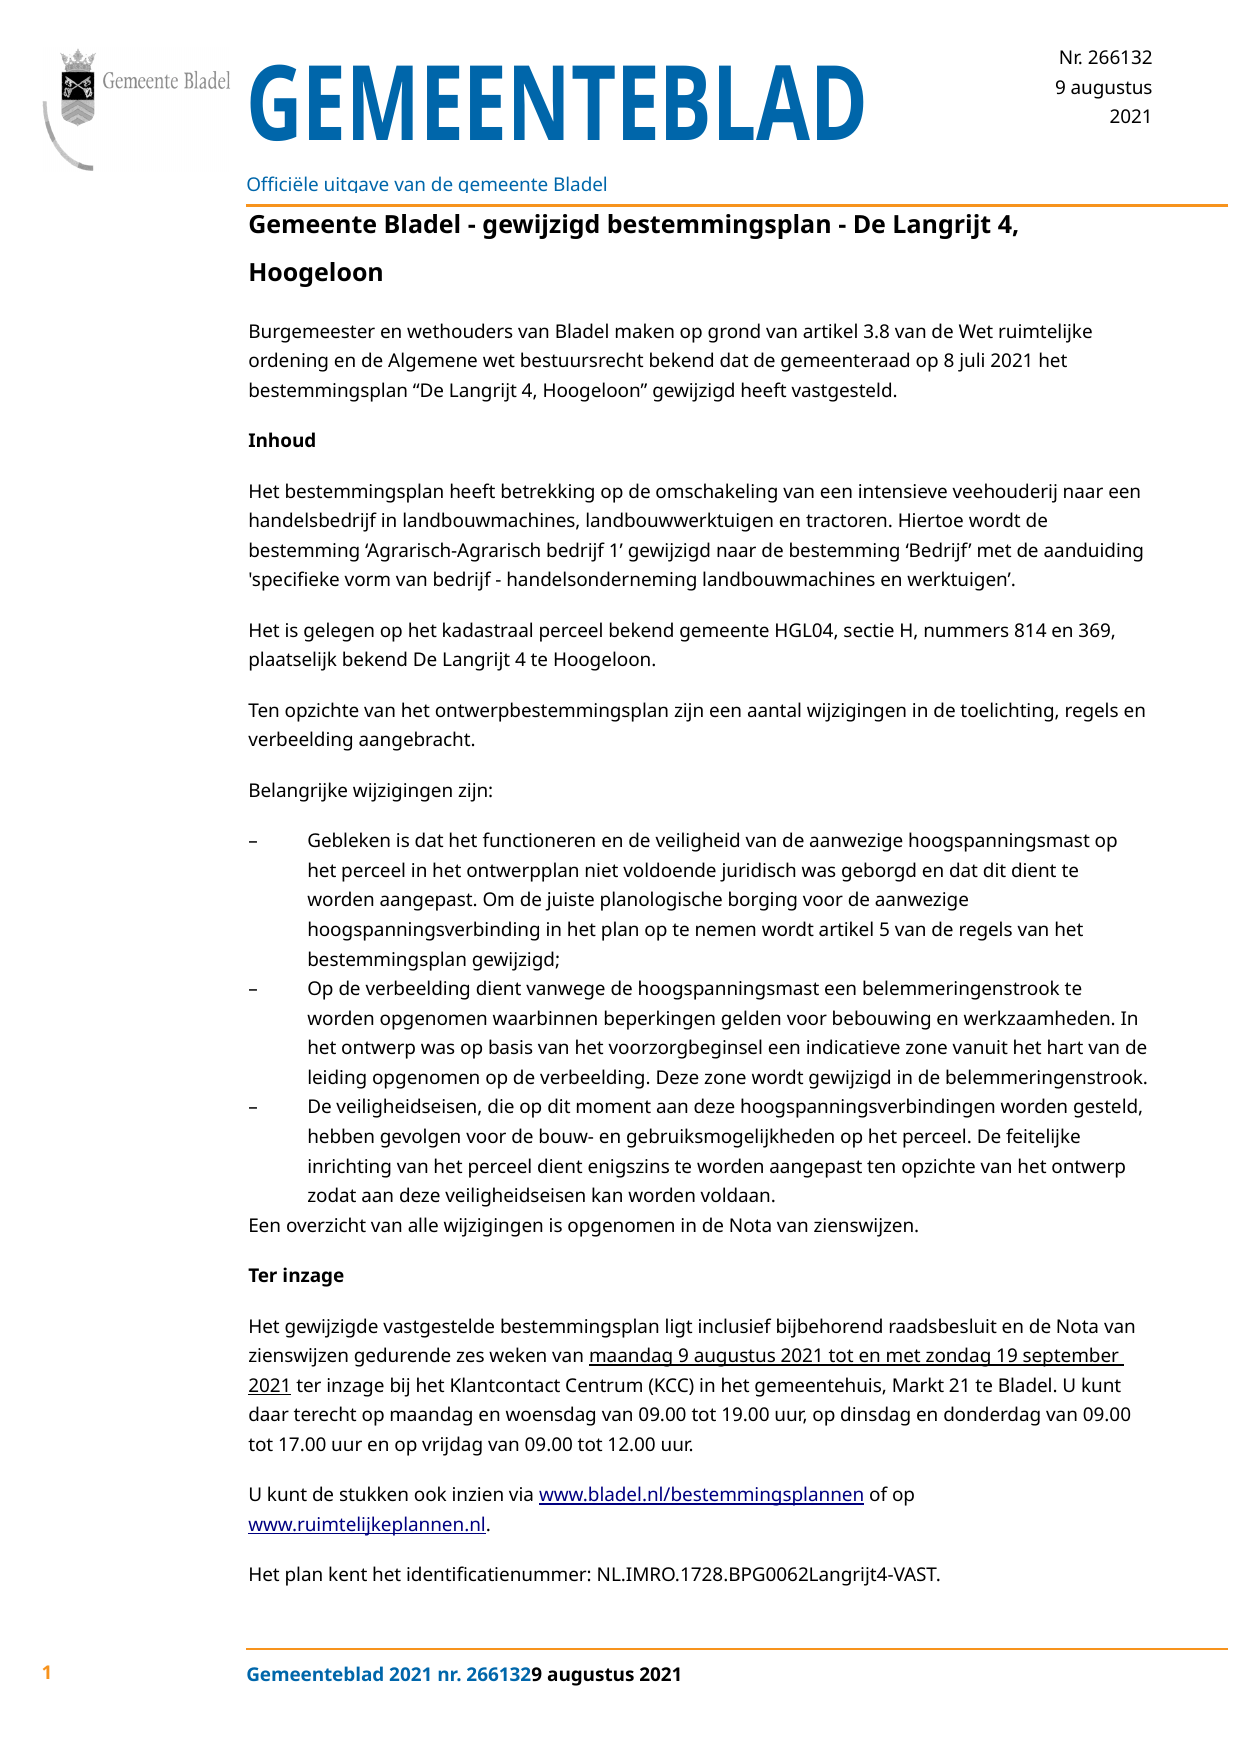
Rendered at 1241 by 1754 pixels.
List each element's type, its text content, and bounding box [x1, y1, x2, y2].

text Gemeente Bladel - gewijzigd bestemmingsplan - De Langrijt 4, Hoogeloon [248, 207, 1152, 288]
text Ten opzichte van het ontwerpbestemmingsplan zijn een aantal wijzigingen in de toelichting, regels en verbeelding aangebracht. [248, 697, 1152, 752]
text Inhoud [248, 427, 1152, 453]
text Belangrijke wijzigingen zijn: [248, 777, 1152, 803]
text Een overzicht van alle wijzigingen is opgenomen in de Nota van zienswijzen. [248, 1212, 1152, 1238]
text Burgemeester en wethouders van Bladel maken op grond van artikel 3.8 van de Wet ruimtelijke ordening en de Algemene wet bestuursrecht bekend dat de gemeenteraad op 8 juli 2021 het bestemmingsplan “De Langrijt 4, Hoogeloon” gewijzigd heeft vastgesteld. [248, 318, 1152, 403]
list Op de verbeelding dient vanwege de hoogspanningsmast een belemmeringenstrook te worden opgenomen waarbinnen beperkingen gelden voor bebouwing en werkzaamheden. In het ontwerp was op basis van het voorzorgbeginsel een indicatieve zone vanuit het hart van de leiding opgenomen op de verbeelding. Deze zone wordt gewijzigd in de belemmeringenstrook. [248, 975, 1152, 1090]
text U kunt de stukken ook inzien via www.bladel.nl/bestemmingsplannen of op www.ruimtelijkeplannen.nl. [248, 1482, 1152, 1537]
text Het bestemmingsplan heeft betrekking op de omschakeling van een intensieve veehouderij naar een handelsbedrijf in landbouwmachines, landbouwwerktuigen en tractoren. Hiertoe wordt de bestemming ‘Agrarisch-Agrarisch bedrijf 1’ gewijzigd naar de bestemming ‘Bedrijf’ met de aanduiding 'specifieke vorm van bedrijf - handelsonderneming landbouwmachines en werktuigen’. [248, 478, 1152, 592]
text Ter inzage [248, 1262, 1152, 1288]
list Gebleken is dat het functioneren en de veiligheid van de aanwezige hoogspanningsmast op het perceel in het ontwerpplan niet voldoende juridisch was geborgd en dat dit dient te worden aangepast. Om de juiste planologische borging voor de aanwezige hoogspanningsverbinding in het plan op te nemen wordt artikel 5 van de regels van het bestemmingsplan gewijzigd; [248, 827, 1152, 972]
text Het is gelegen op het kadastraal perceel bekend gemeente HGL04, sectie H, nummers 814 en 369, plaatselijk bekend De Langrijt 4 te Hoogeloon. [248, 617, 1152, 672]
picture [41, 47, 231, 172]
text Het gewijzigde vastgestelde bestemmingsplan ligt inclusief bijbehorend raadsbesluit en de Nota van zienswijzen gedurende zes weken van maandag 9 augustus 2021 tot en met zondag 19 september 2021 ter inzage bij het Klantcontact Centrum (KCC) in het gemeentehuis, Markt 21 te Bladel. U kunt daar terecht op maandag en woensdag van 09.00 tot 19.00 uur, op dinsdag en donderdag van 09.00 tot 17.00 uur en op vrijdag van 09.00 tot 12.00 uur. [248, 1313, 1152, 1457]
list De veiligheidseisen, die op dit moment aan deze hoogspanningsverbindingen worden gesteld, hebben gevolgen voor de bouw- en gebruiksmogelijkheden op het perceel. De feitelijke inrichting van het perceel dient enigszins te worden aangepast ten opzichte van het ontwerp zodat aan deze veiligheidseisen kan worden voldaan. [248, 1094, 1152, 1208]
text Het plan kent het identificatienummer: NL.IMRO.1728.BPG0062Langrijt4-VAST. [248, 1562, 1152, 1587]
